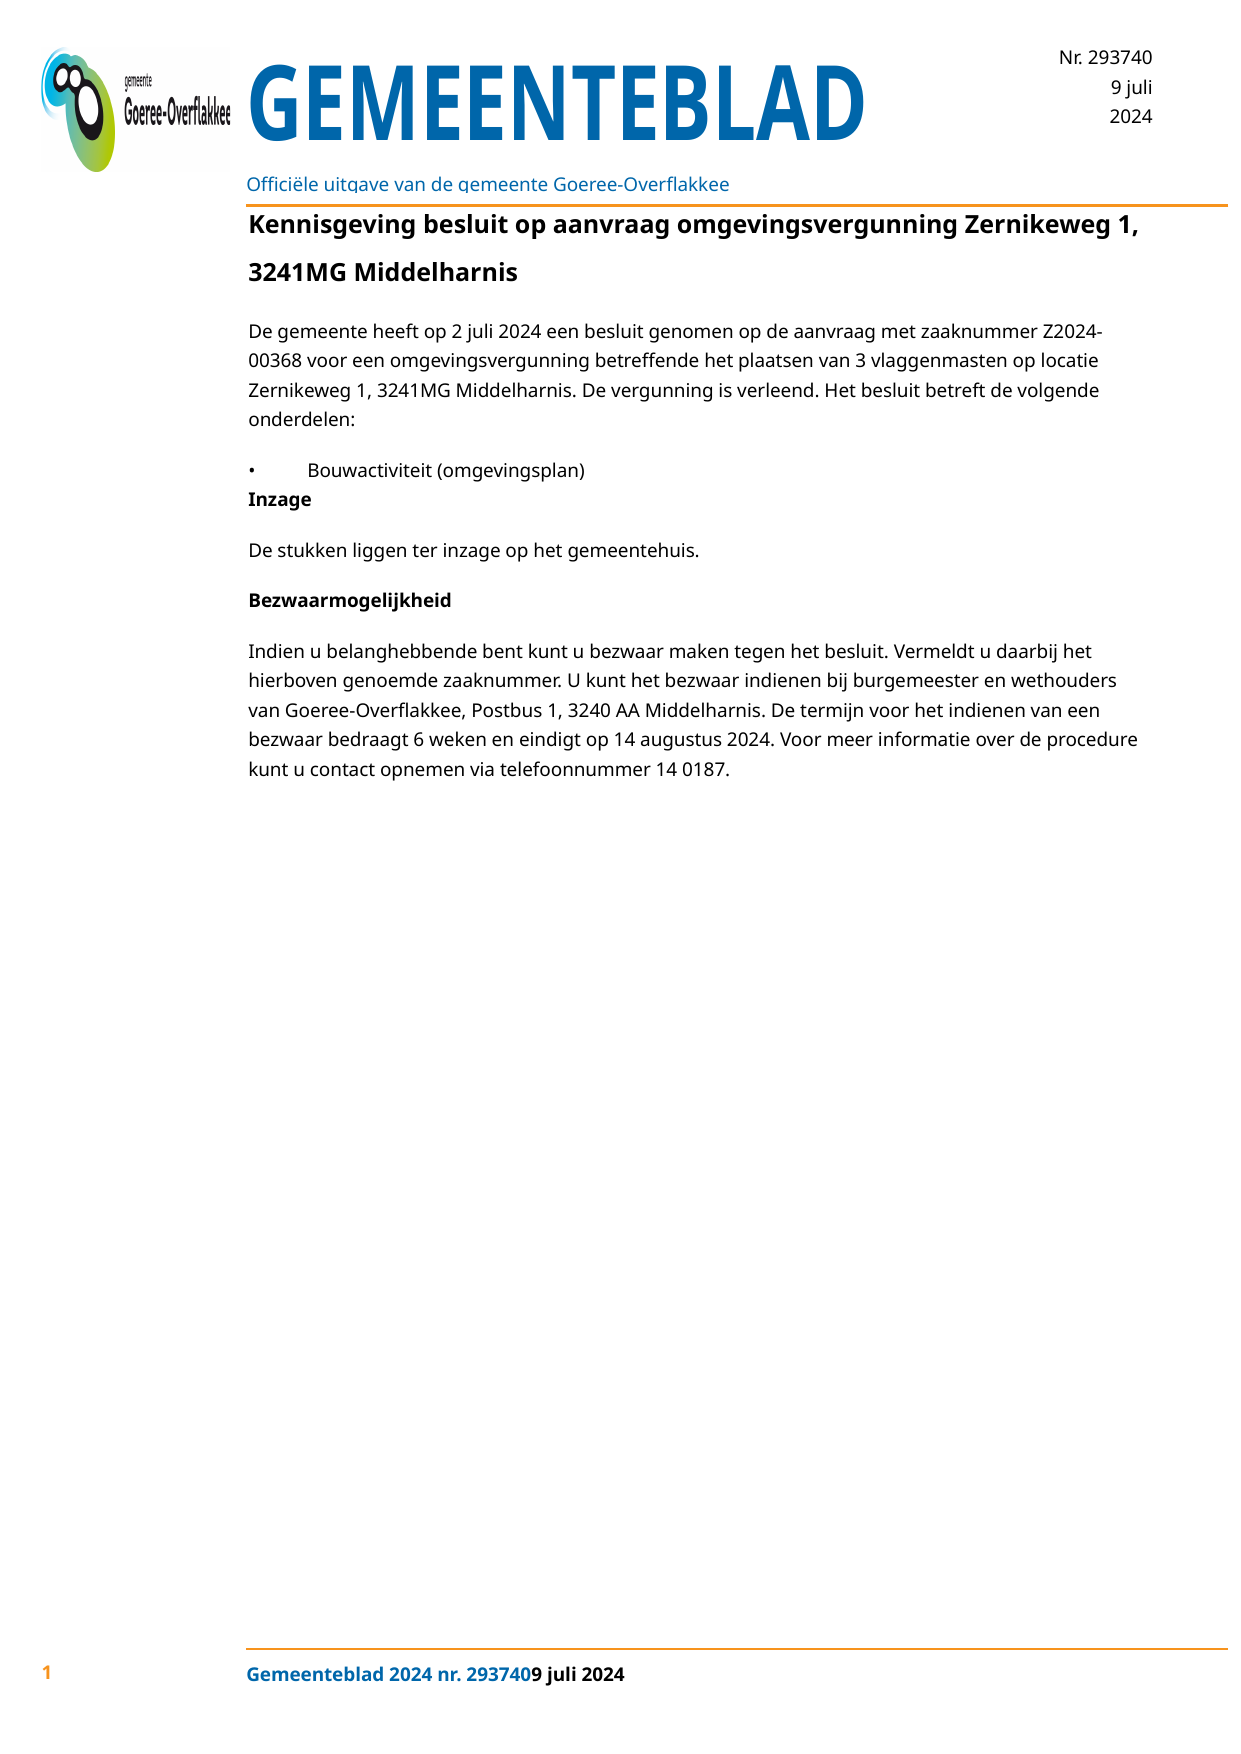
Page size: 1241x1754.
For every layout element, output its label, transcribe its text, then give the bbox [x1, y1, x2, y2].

list Bouwactiviteit (omgevingsplan) [248, 457, 1152, 483]
text Indien u belanghebbende bent kunt u bezwaar maken tegen het besluit. Vermeldt u daarbij het hierboven genoemde zaaknummer. U kunt het bezwaar indienen bij burgemeester en wethouders van Goeree-Overflakkee, Postbus 1, 3240 AA Middelharnis. De termijn voor het indienen van een bezwaar bedraagt 6 weken en eindigt op 14 augustus 2024. Voor meer informatie over de procedure kunt u contact opnemen via telefoonnummer 14 0187. [248, 638, 1152, 782]
text De stukken liggen ter inzage op het gemeentehuis. [248, 537, 1152, 563]
text Bezwaarmogelijkheid [248, 587, 1152, 613]
text Inzage [248, 487, 1152, 512]
picture [41, 47, 231, 172]
text De gemeente heeft op 2 juli 2024 een besluit genomen op de aanvraag met zaaknummer Z2024-00368 voor een omgevingsvergunning betreffende het plaatsen van 3 vlaggenmasten op locatie Zernikeweg 1, 3241MG Middelharnis. De vergunning is verleend. Het besluit betreft de volgende onderdelen: [248, 318, 1152, 432]
text Kennisgeving besluit op aanvraag omgevingsvergunning Zernikeweg 1, 3241MG Middelharnis [248, 207, 1152, 288]
